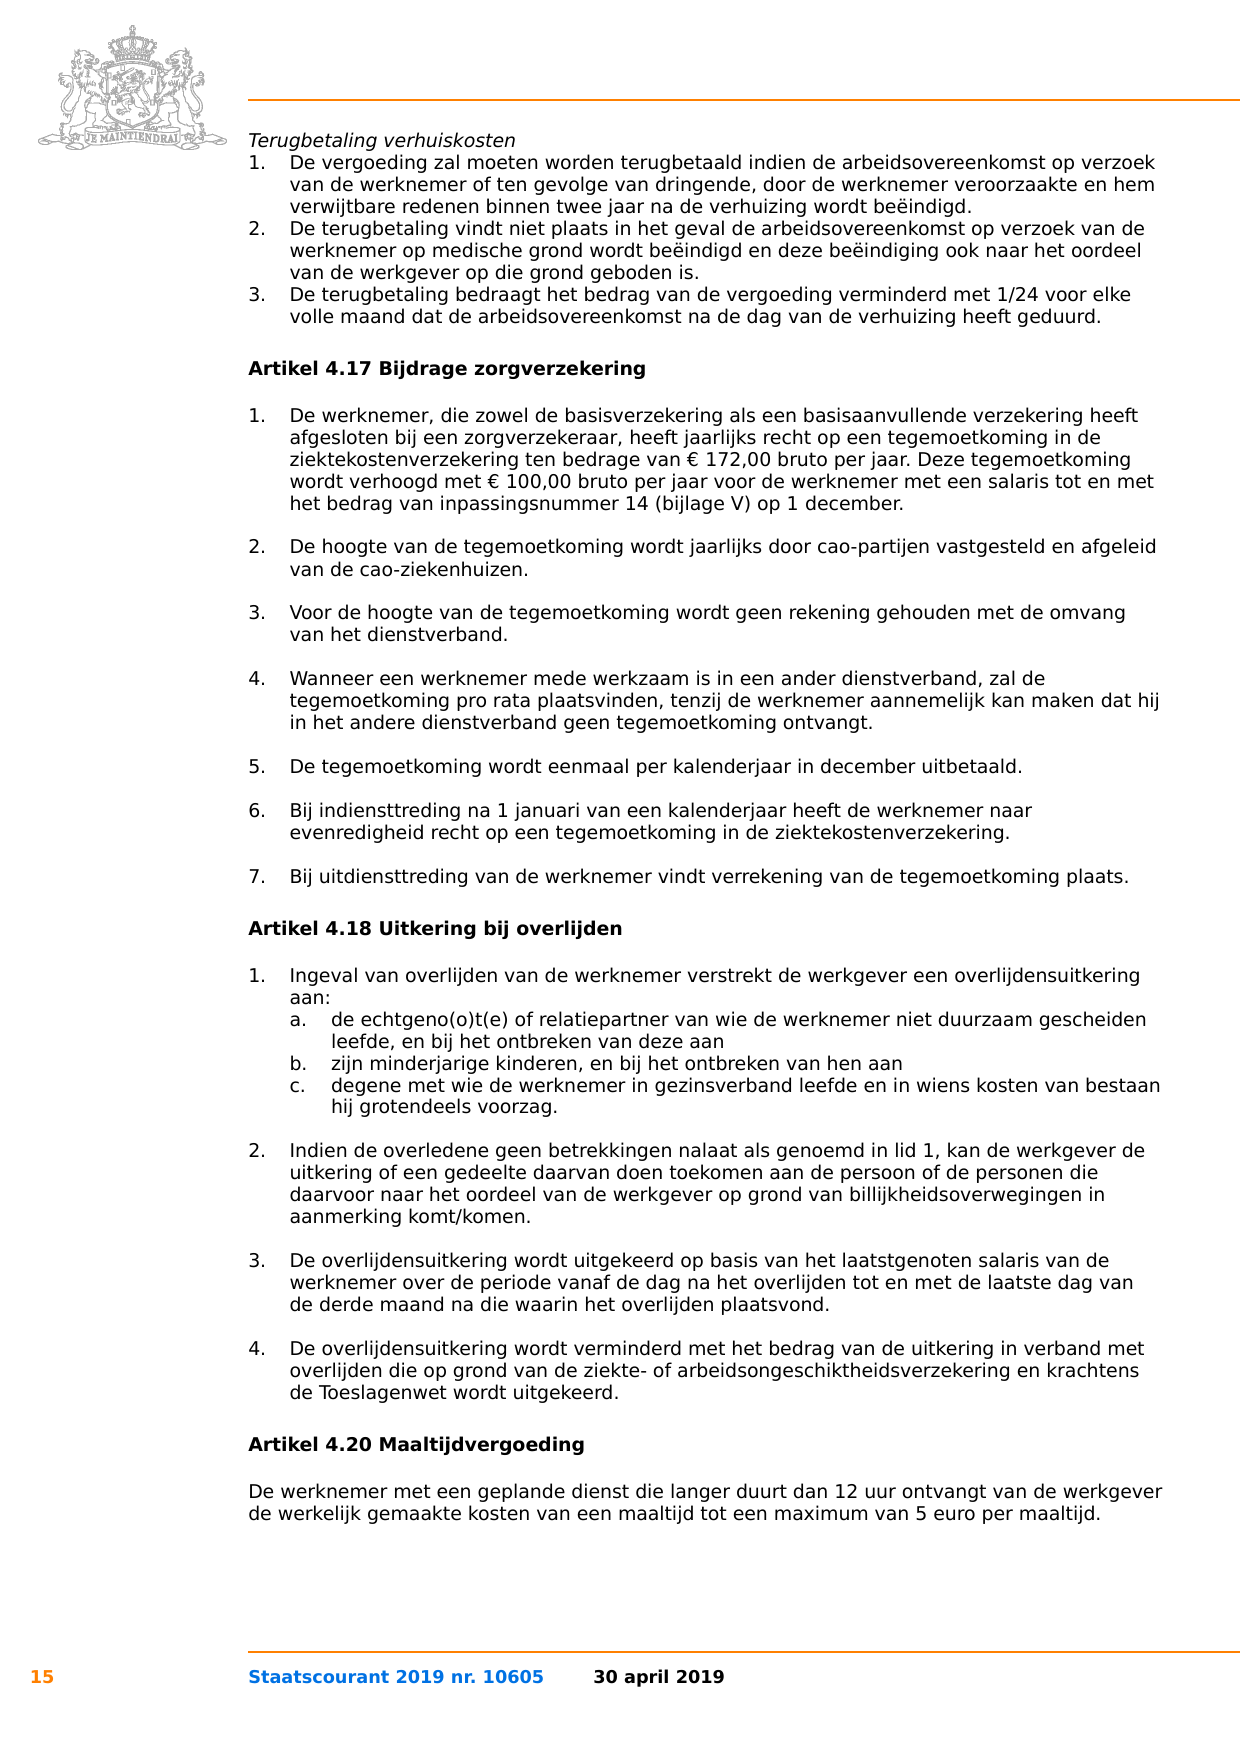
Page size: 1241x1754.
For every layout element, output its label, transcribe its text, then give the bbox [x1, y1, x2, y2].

text 1. De vergoeding zal moeten worden terugbetaald indien de arbeidsovereenkomst op verzoek van de werknemer of ten gevolge van dringende, door de werknemer veroorzaakte en hem verwijtbare redenen binnen twee jaar na de verhuizing wordt beëindigd. [248, 152, 1163, 218]
subtitle Artikel 4.17 Bijdrage zorgverzekering [248, 358, 1163, 380]
text 2. Indien de overledene geen betrekkingen nalaat als genoemd in lid 1, kan de werkgever de uitkering of een gedeelte daarvan doen toekomen aan de persoon of de personen die daarvoor naar het oordeel van de werkgever op grond van billijkheidsoverwegingen in aanmerking komt/komen. [248, 1140, 1163, 1228]
text 3. De terugbetaling bedraagt het bedrag van de vergoeding verminderd met 1/24 voor elke volle maand dat de arbeidsovereenkomst na de dag van de verhuizing heeft geduurd. [248, 284, 1163, 328]
text 7. Bij uitdiensttreding van de werknemer vindt verrekening van de tegemoetkoming plaats. [248, 866, 1163, 888]
text b. zijn minderjarige kinderen, en bij het ontbreken van hen aan [289, 1052, 1163, 1074]
text 1. De werknemer, die zowel de basisverzekering als een basisaanvullende verzekering heeft afgesloten bij een zorgverzekeraar, heeft jaarlijks recht op een tegemoetkoming in de ziektekostenverzekering ten bedrage van € 172,00 bruto per jaar. Deze tegemoetkoming wordt verhoogd met € 100,00 bruto per jaar voor de werknemer met een salaris tot en met het bedrag van inpassingsnummer 14 (bijlage V) op 1 december. [248, 405, 1163, 514]
text c. degene met wie de werknemer in gezinsverband leefde en in wiens kosten van bestaan hij grotendeels voorzag. [289, 1074, 1163, 1118]
text De werknemer met een geplande dienst die langer duurt dan 12 uur ontvangt van de werkgever de werkelijk gemaakte kosten van een maaltijd tot een maximum van 5 euro per maaltijd. [248, 1481, 1163, 1525]
subtitle Terugbetaling verhuiskosten [248, 130, 1163, 152]
text 1. Ingeval van overlijden van de werknemer verstrekt de werkgever een overlijdensuitkering aan: [248, 964, 1163, 1008]
text 3. Voor de hoogte van de tegemoetkoming wordt geen rekening gehouden met de omvang van het dienstverband. [248, 602, 1163, 646]
text 2. De terugbetaling vindt niet plaats in het geval de arbeidsovereenkomst op verzoek van de werknemer op medische grond wordt beëindigd en deze beëindiging ook naar het oordeel van de werkgever op die grond geboden is. [248, 218, 1163, 284]
text 6. Bij indiensttreding na 1 januari van een kalenderjaar heeft de werknemer naar evenredigheid recht op een tegemoetkoming in de ziektekostenverzekering. [248, 800, 1163, 844]
subtitle Artikel 4.20 Maaltijdvergoeding [248, 1434, 1163, 1456]
text 4. Wanneer een werknemer mede werkzaam is in een ander dienstverband, zal de tegemoetkoming pro rata plaatsvinden, tenzij de werknemer aannemelijk kan maken dat hij in het andere dienstverband geen tegemoetkoming ontvangt. [248, 668, 1163, 734]
subtitle Artikel 4.18 Uitkering bij overlijden [248, 918, 1163, 939]
picture [38, 25, 227, 150]
text 2. De hoogte van de tegemoetkoming wordt jaarlijks door cao-partijen vastgesteld en afgeleid van de cao-ziekenhuizen. [248, 536, 1163, 580]
text 5. De tegemoetkoming wordt eenmaal per kalenderjaar in december uitbetaald. [248, 756, 1163, 778]
text a. de echtgeno(o)t(e) of relatiepartner van wie de werknemer niet duurzaam gescheiden leefde, en bij het ontbreken van deze aan [289, 1008, 1163, 1052]
text 3. De overlijdensuitkering wordt uitgekeerd op basis van het laatstgenoten salaris van de werknemer over de periode vanaf de dag na het overlijden tot en met de laatste dag van de derde maand na die waarin het overlijden plaatsvond. [248, 1250, 1163, 1316]
text 4. De overlijdensuitkering wordt verminderd met het bedrag van de uitkering in verband met overlijden die op grond van de ziekte- of arbeidsongeschiktheidsverzekering en krachtens de Toeslagenwet wordt uitgekeerd. [248, 1338, 1163, 1404]
